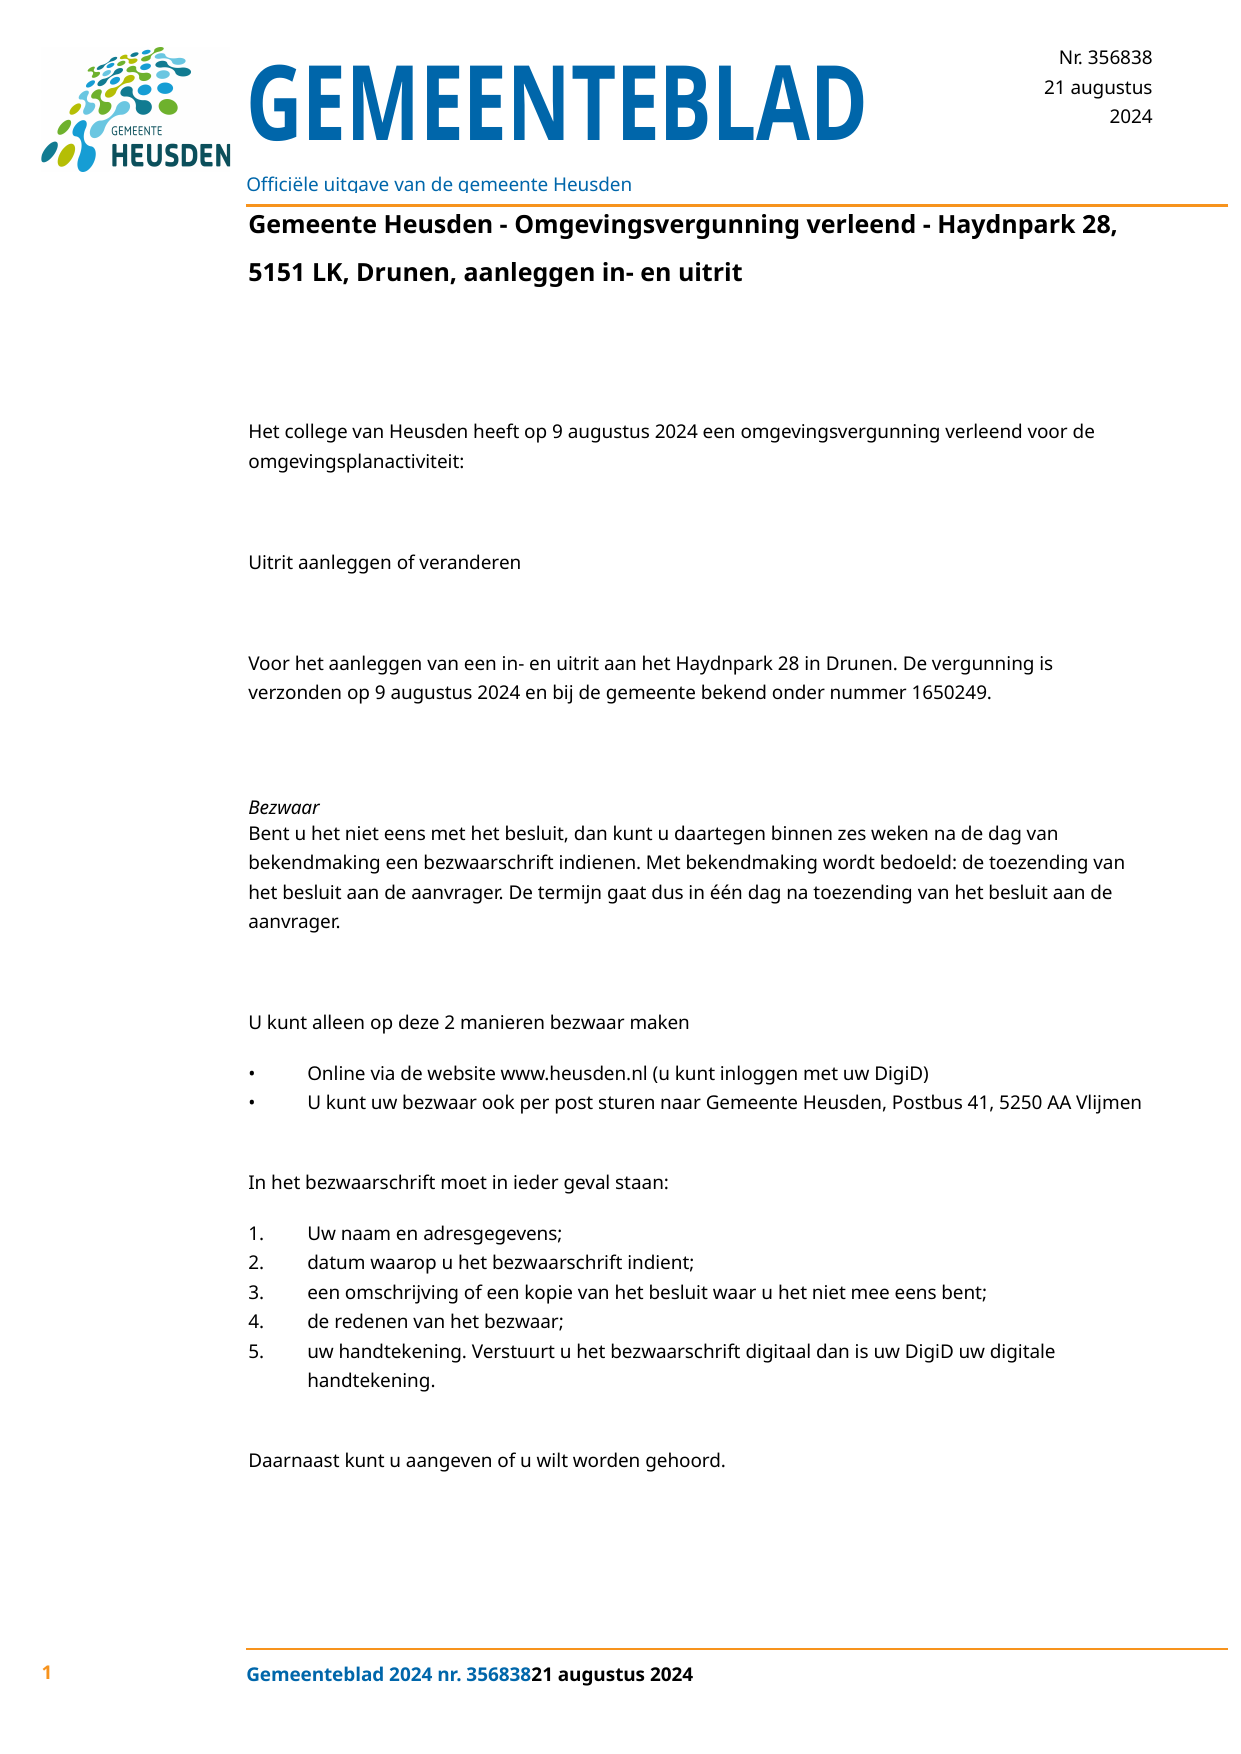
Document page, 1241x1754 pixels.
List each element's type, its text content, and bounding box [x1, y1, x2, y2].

text In het bezwaarschrift moet in ieder geval staan: [248, 1169, 1152, 1195]
list Uw naam en adresgegevens; [248, 1220, 1152, 1245]
list een omschrijving of een kopie van het besluit waar u het niet mee eens bent; [248, 1279, 1152, 1304]
picture [41, 47, 231, 172]
text Bent u het niet eens met het besluit, dan kunt u daartegen binnen zes weken na de dag van bekendmaking een bezwaarschrift indienen. Met bekendmaking wordt bedoeld: de toezending van het besluit aan de aanvrager. De termijn gaat dus in één dag na toezending van het besluit aan de aanvrager. [248, 820, 1152, 934]
list datum waarop u het bezwaarschrift indient; [248, 1249, 1152, 1275]
text Uitrit aanleggen of veranderen [248, 549, 1152, 575]
text Voor het aanleggen van een in- en uitrit aan het Haydnpark 28 in Drunen. De vergunning is verzonden op 9 augustus 2024 en bij de gemeente bekend onder nummer 1650249. [248, 650, 1152, 705]
list uw handtekening. Verstuurt u het bezwaarschrift digitaal dan is uw DigiD uw digitale handtekening. [248, 1338, 1152, 1393]
list U kunt uw bezwaar ook per post sturen naar Gemeente Heusden, Postbus 41, 5250 AA Vlijmen [248, 1089, 1152, 1115]
list Online via de website www.heusden.nl (u kunt inloggen met uw DigiD) [248, 1060, 1152, 1085]
text Het college van Heusden heeft op 9 augustus 2024 een omgevingsvergunning verleend voor de omgevingsplanactiviteit: [248, 419, 1152, 474]
text Gemeente Heusden - Omgevingsvergunning verleend - Haydnpark 28, 5151 LK, Drunen, aanleggen in- en uitrit [248, 207, 1152, 288]
text Bezwaar [248, 794, 1152, 820]
list de redenen van het bezwaar; [248, 1308, 1152, 1334]
text Daarnaast kunt u aangeven of u wilt worden gehoord. [248, 1448, 1152, 1473]
text U kunt alleen op deze 2 manieren bezwaar maken [248, 1009, 1152, 1035]
